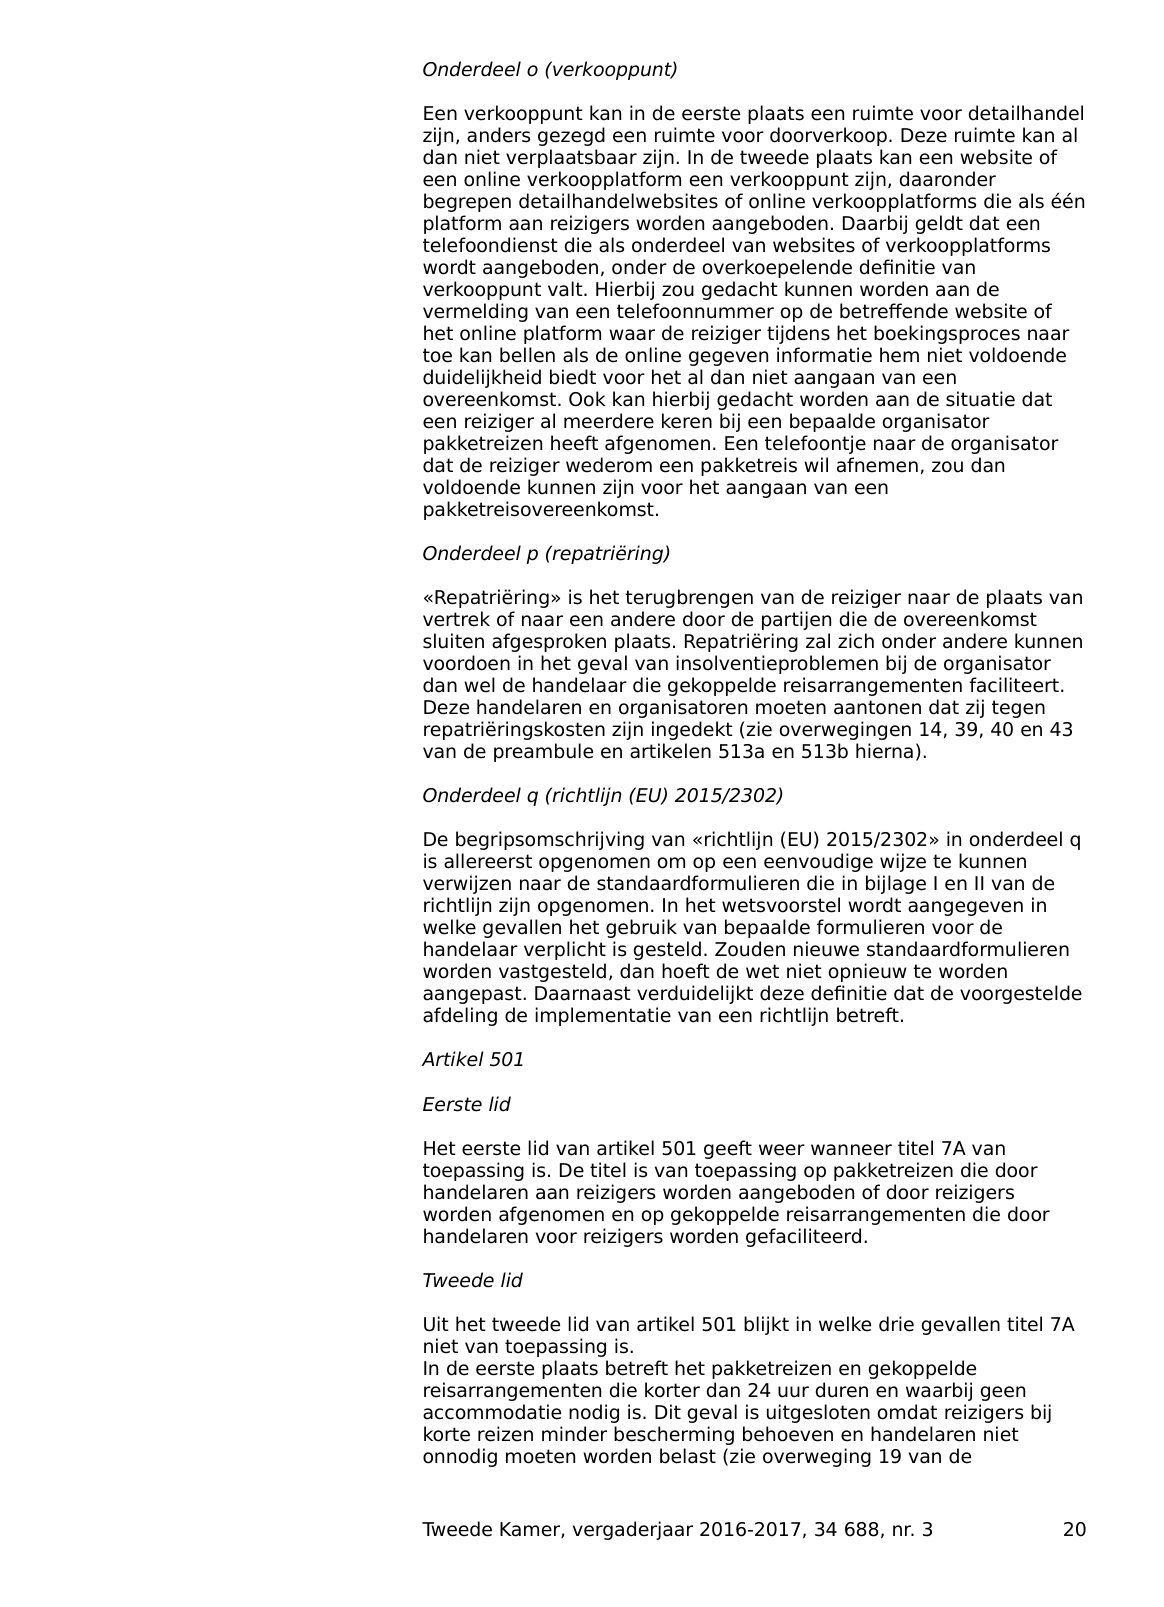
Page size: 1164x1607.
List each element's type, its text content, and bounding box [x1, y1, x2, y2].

subtitle Onderdeel q (richtlijn (EU) 2015/2302) [422, 785, 1087, 807]
subtitle Onderdeel p (repatriëring) [422, 543, 1087, 565]
subtitle Tweede lid [422, 1270, 1087, 1292]
text «Repatriëring» is het terugbrengen van de reiziger naar de plaats van vertrek of naar een andere door de partijen die de overeenkomst sluiten afgesproken plaats. Repatriëring zal zich onder andere kunnen voordoen in het geval van insolventieproblemen bij de organisator dan wel de handelaar die gekoppelde reisarrangementen faciliteert. Deze handelaren en organisatoren moeten aantonen dat zij tegen repatriëringskosten zijn ingedekt (zie overwegingen 14, 39, 40 en 43 van de preambule en artikelen 513a en 513b hierna). [422, 587, 1087, 763]
subtitle Artikel 501 [422, 1049, 1087, 1071]
text Uit het tweede lid van artikel 501 blijkt in welke drie gevallen titel 7A niet van toepassing is. [422, 1314, 1087, 1358]
subtitle Onderdeel o (verkooppunt) [422, 59, 1087, 81]
text Het eerste lid van artikel 501 geeft weer wanneer titel 7A van toepassing is. De titel is van toepassing op pakketreizen die door handelaren aan reizigers worden aangeboden of door reizigers worden afgenomen en op gekoppelde reisarrangementen die door handelaren voor reizigers worden gefaciliteerd. [422, 1138, 1087, 1248]
subtitle Eerste lid [422, 1093, 1087, 1116]
text Een verkooppunt kan in de eerste plaats een ruimte voor detailhandel zijn, anders gezegd een ruimte voor doorverkoop. Deze ruimte kan al dan niet verplaatsbaar zijn. In de tweede plaats kan een website of een online verkoopplatform een verkooppunt zijn, daaronder begrepen detailhandelwebsites of online verkoopplatforms die als één platform aan reizigers worden aangeboden. Daarbij geldt dat een telefoondienst die als onderdeel van websites of verkoopplatforms wordt aangeboden, onder de overkoepelende definitie van verkooppunt valt. Hierbij zou gedacht kunnen worden aan de vermelding van een telefoonnummer op de betreffende website of het online platform waar de reiziger tijdens het boekingsproces naar toe kan bellen als de online gegeven informatie hem niet voldoende duidelijkheid biedt voor het al dan niet aangaan van een overeenkomst. Ook kan hierbij gedacht worden aan de situatie dat een reiziger al meerdere keren bij een bepaalde organisator pakketreizen heeft afgenomen. Een telefoontje naar de organisator dat de reiziger wederom een pakketreis wil afnemen, zou dan voldoende kunnen zijn voor het aangaan van een pakketreisovereenkomst. [422, 103, 1087, 521]
text De begripsomschrijving van «richtlijn (EU) 2015/2302» in onderdeel q is allereerst opgenomen om op een eenvoudige wijze te kunnen verwijzen naar de standaardformulieren die in bijlage I en II van de richtlijn zijn opgenomen. In het wetsvoorstel wordt aangegeven in welke gevallen het gebruik van bepaalde formulieren voor de handelaar verplicht is gesteld. Zouden nieuwe standaardformulieren worden vastgesteld, dan hoeft de wet niet opnieuw te worden aangepast. Daarnaast verduidelijkt deze definitie dat de voorgestelde afdeling de implementatie van een richtlijn betreft. [422, 829, 1087, 1027]
text In de eerste plaats betreft het pakketreizen en gekoppelde reisarrangementen die korter dan 24 uur duren en waarbij geen accommodatie nodig is. Dit geval is uitgesloten omdat reizigers bij korte reizen minder bescherming behoeven en handelaren niet onnodig moeten worden belast (zie overweging 19 van de [422, 1358, 1087, 1468]
